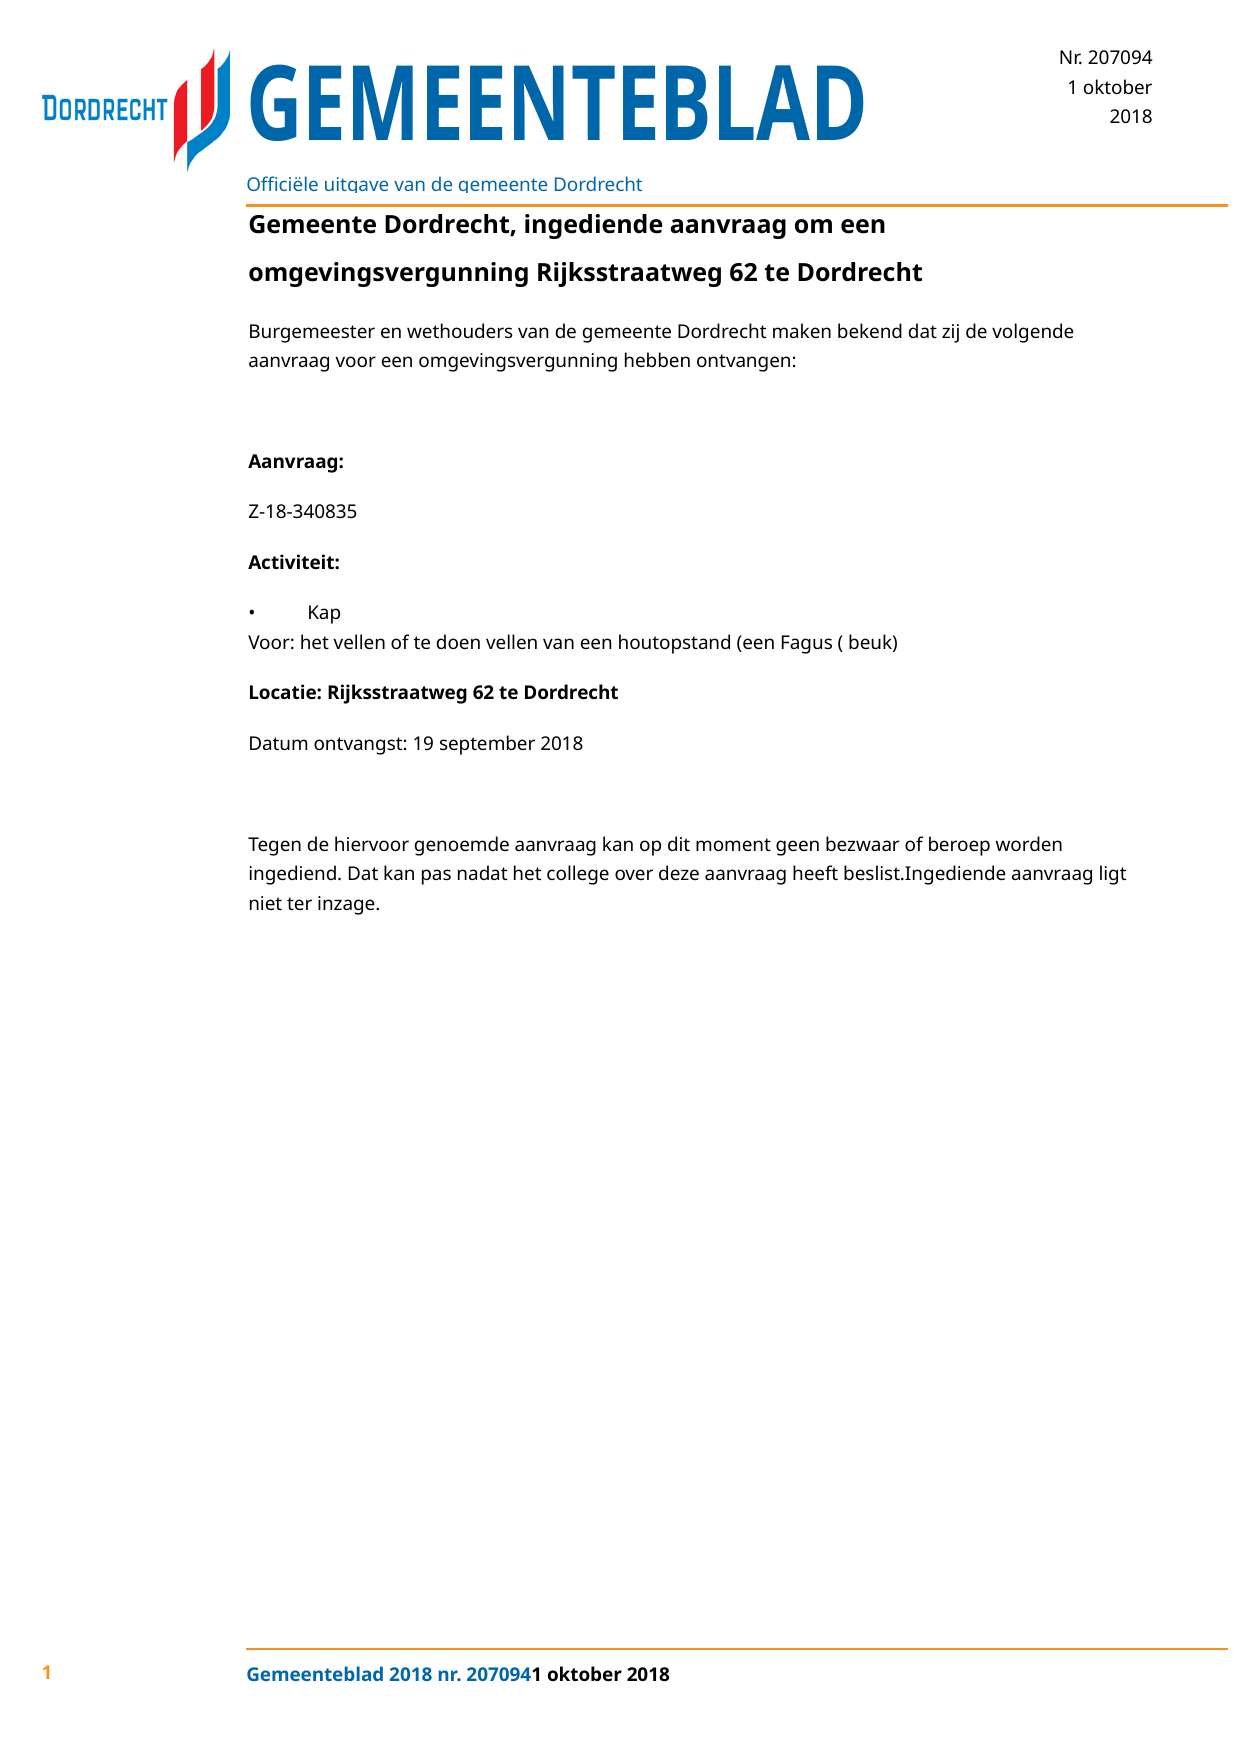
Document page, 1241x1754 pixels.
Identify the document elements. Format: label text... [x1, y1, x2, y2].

text Locatie: Rijksstraatweg 62 te Dordrecht [248, 679, 1152, 705]
picture [41, 47, 231, 172]
text Tegen de hiervoor genoemde aanvraag kan op dit moment geen bezwaar of beroep worden ingediend. Dat kan pas nadat het college over deze aanvraag heeft beslist.Ingediende aanvraag ligt niet ter inzage. [248, 831, 1152, 916]
text Gemeente Dordrecht, ingediende aanvraag om een omgevingsvergunning Rijksstraatweg 62 te Dordrecht [248, 207, 1152, 288]
text Voor: het vellen of te doen vellen van een houtopstand (een Fagus ( beuk) [248, 629, 1152, 655]
text Activiteit: [248, 549, 1152, 575]
text Datum ontvangst: 19 september 2018 [248, 730, 1152, 756]
text Aanvraag: [248, 448, 1152, 474]
text Z-18-340835 [248, 499, 1152, 524]
list Kap [248, 599, 1152, 625]
text Burgemeester en wethouders van de gemeente Dordrecht maken bekend dat zij de volgende aanvraag voor een omgevingsvergunning hebben ontvangen: [248, 318, 1152, 373]
